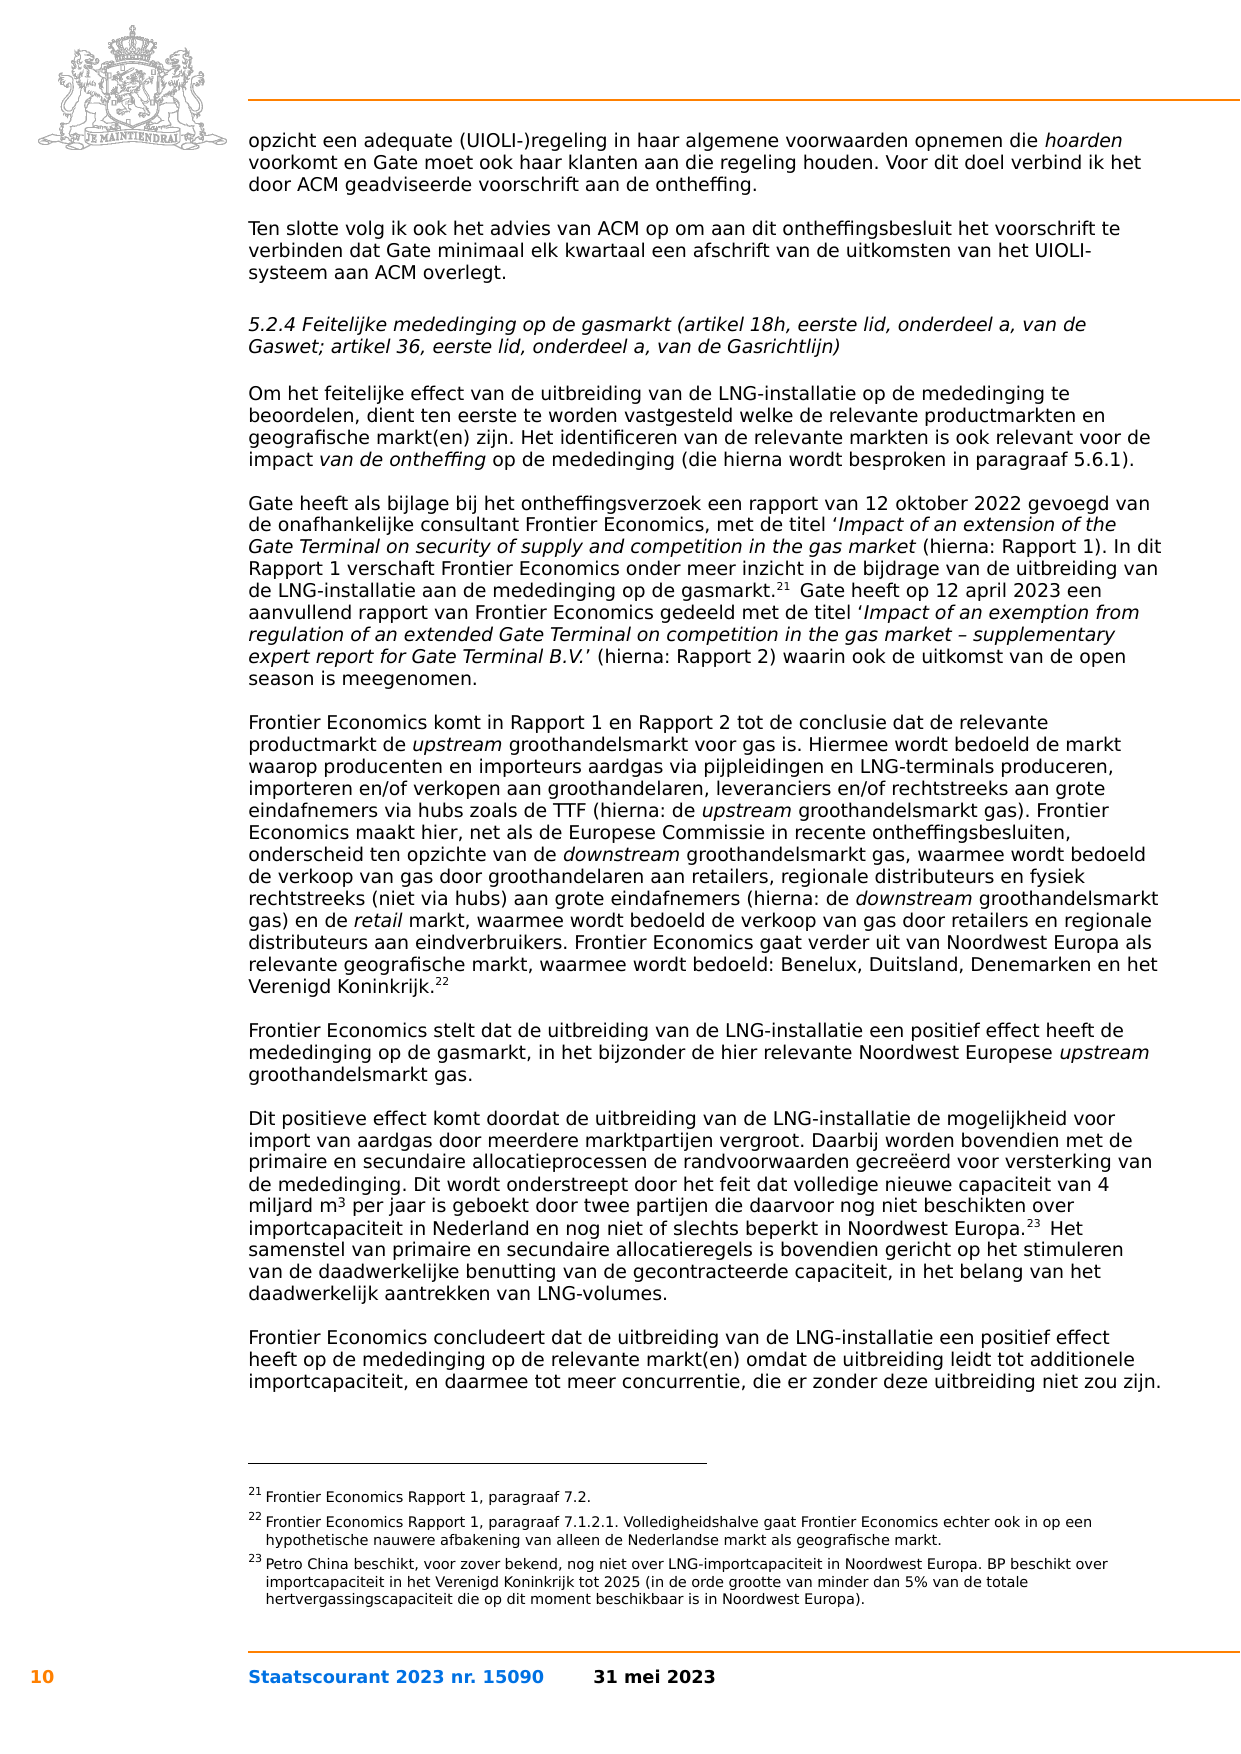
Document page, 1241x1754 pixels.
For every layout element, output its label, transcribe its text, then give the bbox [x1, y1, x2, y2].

text Petro China beschikt, voor zover bekend, nog niet over LNG-importcapaciteit in Noordwest Europa. BP beschikt over importcapaciteit in het Verenigd Koninkrijk tot 2025 (in de orde grootte van minder dan 5% van de totale hertvergassingscapaciteit die op dit moment beschikbaar is in Noordwest Europa). [248, 1552, 1163, 1608]
text Frontier Economics Rapport 1, paragraaf 7.2. [248, 1485, 1163, 1507]
text Frontier Economics concludeert dat de uitbreiding van de LNG-installatie een positief effect heeft op de mededinging op de relevante markt(en) omdat de uitbreiding leidt tot additionele importcapaciteit, en daarmee tot meer concurrentie, die er zonder deze uitbreiding niet zou zijn. [248, 1327, 1163, 1393]
subtitle 5.2.4 Feitelijke mededinging op de gasmarkt (artikel 18h, eerste lid, onderdeel a, van de Gaswet; artikel 36, eerste lid, onderdeel a, van de Gasrichtlijn) [248, 314, 1163, 358]
text Om het feitelijke effect van de uitbreiding van de LNG-installatie op de mededinging te beoordelen, dient ten eerste te worden vastgesteld welke de relevante productmarkten en geografische markt(en) zijn. Het identificeren van de relevante markten is ook relevant voor de impact van de ontheffing op de mededinging (die hierna wordt besproken in paragraaf 5.6.1). [248, 383, 1163, 471]
text Frontier Economics komt in Rapport 1 en Rapport 2 tot de conclusie dat de relevante productmarkt de upstream groothandelsmarkt voor gas is. Hiermee wordt bedoeld de markt waarop producenten en importeurs aardgas via pijpleidingen en LNG-terminals produceren, importeren en/of verkopen aan groothandelaren, leveranciers en/of rechtstreeks aan grote eindafnemers via hubs zoals de TTF (hierna: de upstream groothandelsmarkt gas). Frontier Economics maakt hier, net als de Europese Commissie in recente ontheffingsbesluiten, onderscheid ten opzichte van de downstream groothandelsmarkt gas, waarmee wordt bedoeld de verkoop van gas door groothandelaren aan retailers, regionale distributeurs en fysiek rechtstreeks (niet via hubs) aan grote eindafnemers (hierna: de downstream groothandelsmarkt gas) en de retail markt, waarmee wordt bedoeld de verkoop van gas door retailers en regionale distributeurs aan eindverbruikers. Frontier Economics gaat verder uit van Noordwest Europa als relevante geografische markt, waarmee wordt bedoeld: Benelux, Duitsland, Denemarken en het Verenigd Koninkrijk. [248, 712, 1163, 998]
text Dit positieve effect komt doordat de uitbreiding van de LNG-installatie de mogelijkheid voor import van aardgas door meerdere marktpartijen vergroot. Daarbij worden bovendien met de primaire en secundaire allocatieprocessen de randvoorwaarden gecreëerd voor versterking van de mededinging. Dit wordt onderstreept door het feit dat volledige nieuwe capaciteit van 4 miljard m3 per jaar is geboekt door twee partijen die daarvoor nog niet beschikten over importcapaciteit in Nederland en nog niet of slechts beperkt in Noordwest Europa. Het samenstel van primaire en secundaire allocatieregels is bovendien gericht op het stimuleren van de daadwerkelijke benutting van de gecontracteerde capaciteit, in het belang van het daadwerkelijk aantrekken van LNG-volumes. [248, 1107, 1163, 1305]
text opzicht een adequate (UIOLI-)regeling in haar algemene voorwaarden opnemen die hoarden voorkomt en Gate moet ook haar klanten aan die regeling houden. Voor dit doel verbind ik het door ACM geadviseerde voorschrift aan de ontheffing. [248, 130, 1163, 196]
text Frontier Economics stelt dat de uitbreiding van de LNG-installatie een positief effect heeft de mededinging op de gasmarkt, in het bijzonder de hier relevante Noordwest Europese upstream groothandelsmarkt gas. [248, 1020, 1163, 1086]
text Ten slotte volg ik ook het advies van ACM op om aan dit ontheffingsbesluit het voorschrift te verbinden dat Gate minimaal elk kwartaal een afschrift van de uitkomsten van het UIOLI-systeem aan ACM overlegt. [248, 218, 1163, 284]
text Frontier Economics Rapport 1, paragraaf 7.1.2.1. Volledigheidshalve gaat Frontier Economics echter ook in op een hypothetische nauwere afbakening van alleen de Nederlandse markt als geografische markt. [248, 1510, 1163, 1549]
picture [38, 25, 227, 150]
text Gate heeft als bijlage bij het ontheffingsverzoek een rapport van 12 oktober 2022 gevoegd van de onafhankelijke consultant Frontier Economics, met de titel ‘Impact of an extension of the Gate Terminal on security of supply and competition in the gas market (hierna: Rapport 1). In dit Rapport 1 verschaft Frontier Economics onder meer inzicht in de bijdrage van de uitbreiding van de LNG-installatie aan de mededinging op de gasmarkt. Gate heeft op 12 april 2023 een aanvullend rapport van Frontier Economics gedeeld met de titel ‘Impact of an exemption from regulation of an extended Gate Terminal on competition in the gas market – supplementary expert report for Gate Terminal B.V.’ (hierna: Rapport 2) waarin ook de uitkomst van de open season is meegenomen. [248, 492, 1163, 690]
